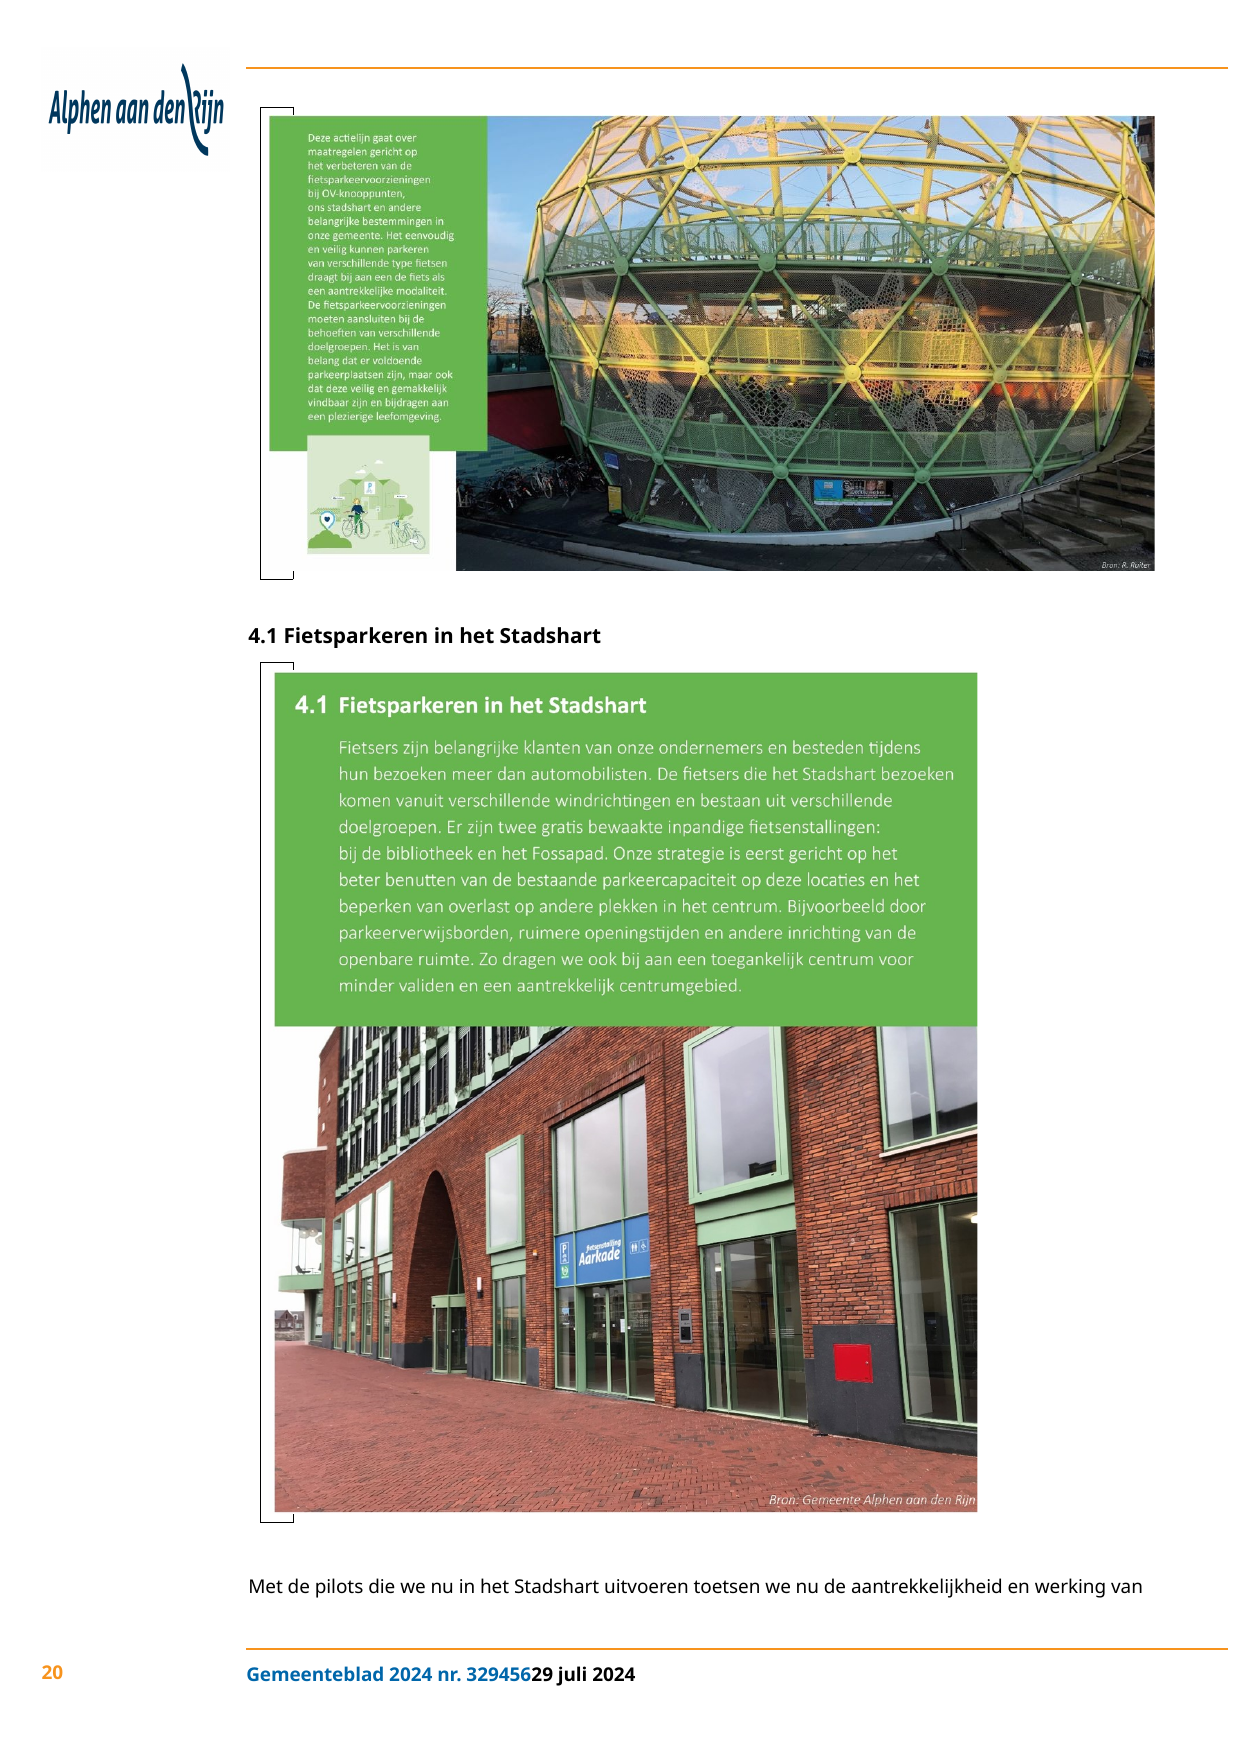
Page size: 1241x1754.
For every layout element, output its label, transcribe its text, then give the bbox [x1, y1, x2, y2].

text Met de pilots die we nu in het Stadshart uitvoeren toetsen we nu de aantrekkelijkheid en werking van [248, 1573, 1152, 1599]
picture [268, 115, 1155, 571]
text 4.1 Fietsparkeren in het Stadshart [248, 621, 1152, 650]
picture [41, 47, 231, 172]
picture [268, 670, 978, 1514]
